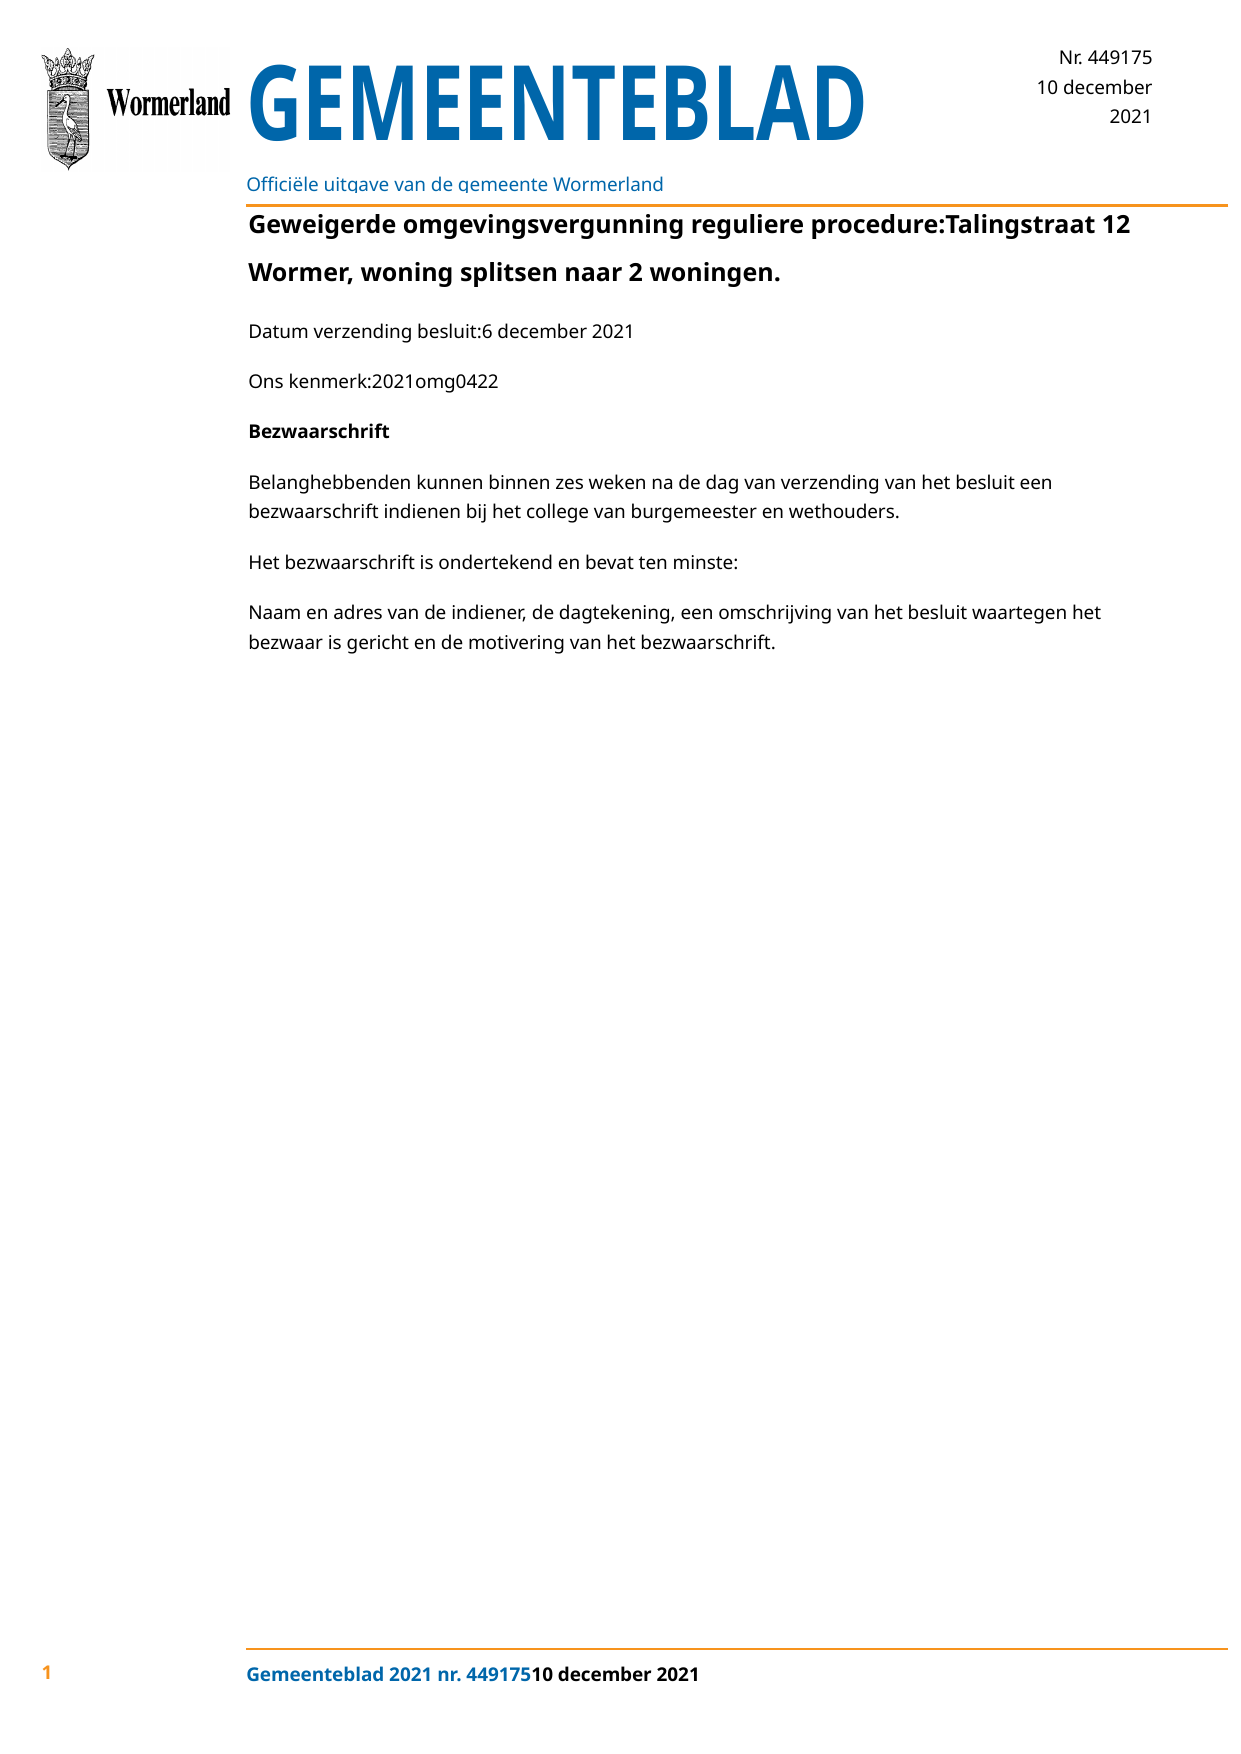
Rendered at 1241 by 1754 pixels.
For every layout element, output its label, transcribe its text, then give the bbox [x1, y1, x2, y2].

text Belanghebbenden kunnen binnen zes weken na de dag van verzending van het besluit een bezwaarschrift indienen bij het college van burgemeester en wethouders. [248, 469, 1152, 524]
text Ons kenmerk:2021omg0422 [248, 368, 1152, 394]
picture [41, 47, 231, 172]
text Naam en adres van de indiener, de dagtekening, een omschrijving van het besluit waartegen het bezwaar is gericht en de motivering van het bezwaarschrift. [248, 599, 1152, 655]
text Bezwaarschrift [248, 419, 1152, 444]
text Datum verzending besluit:6 december 2021 [248, 318, 1152, 344]
text Geweigerde omgevingsvergunning reguliere procedure:Talingstraat 12 Wormer, woning splitsen naar 2 woningen. [248, 207, 1152, 288]
text Het bezwaarschrift is ondertekend en bevat ten minste: [248, 549, 1152, 575]
